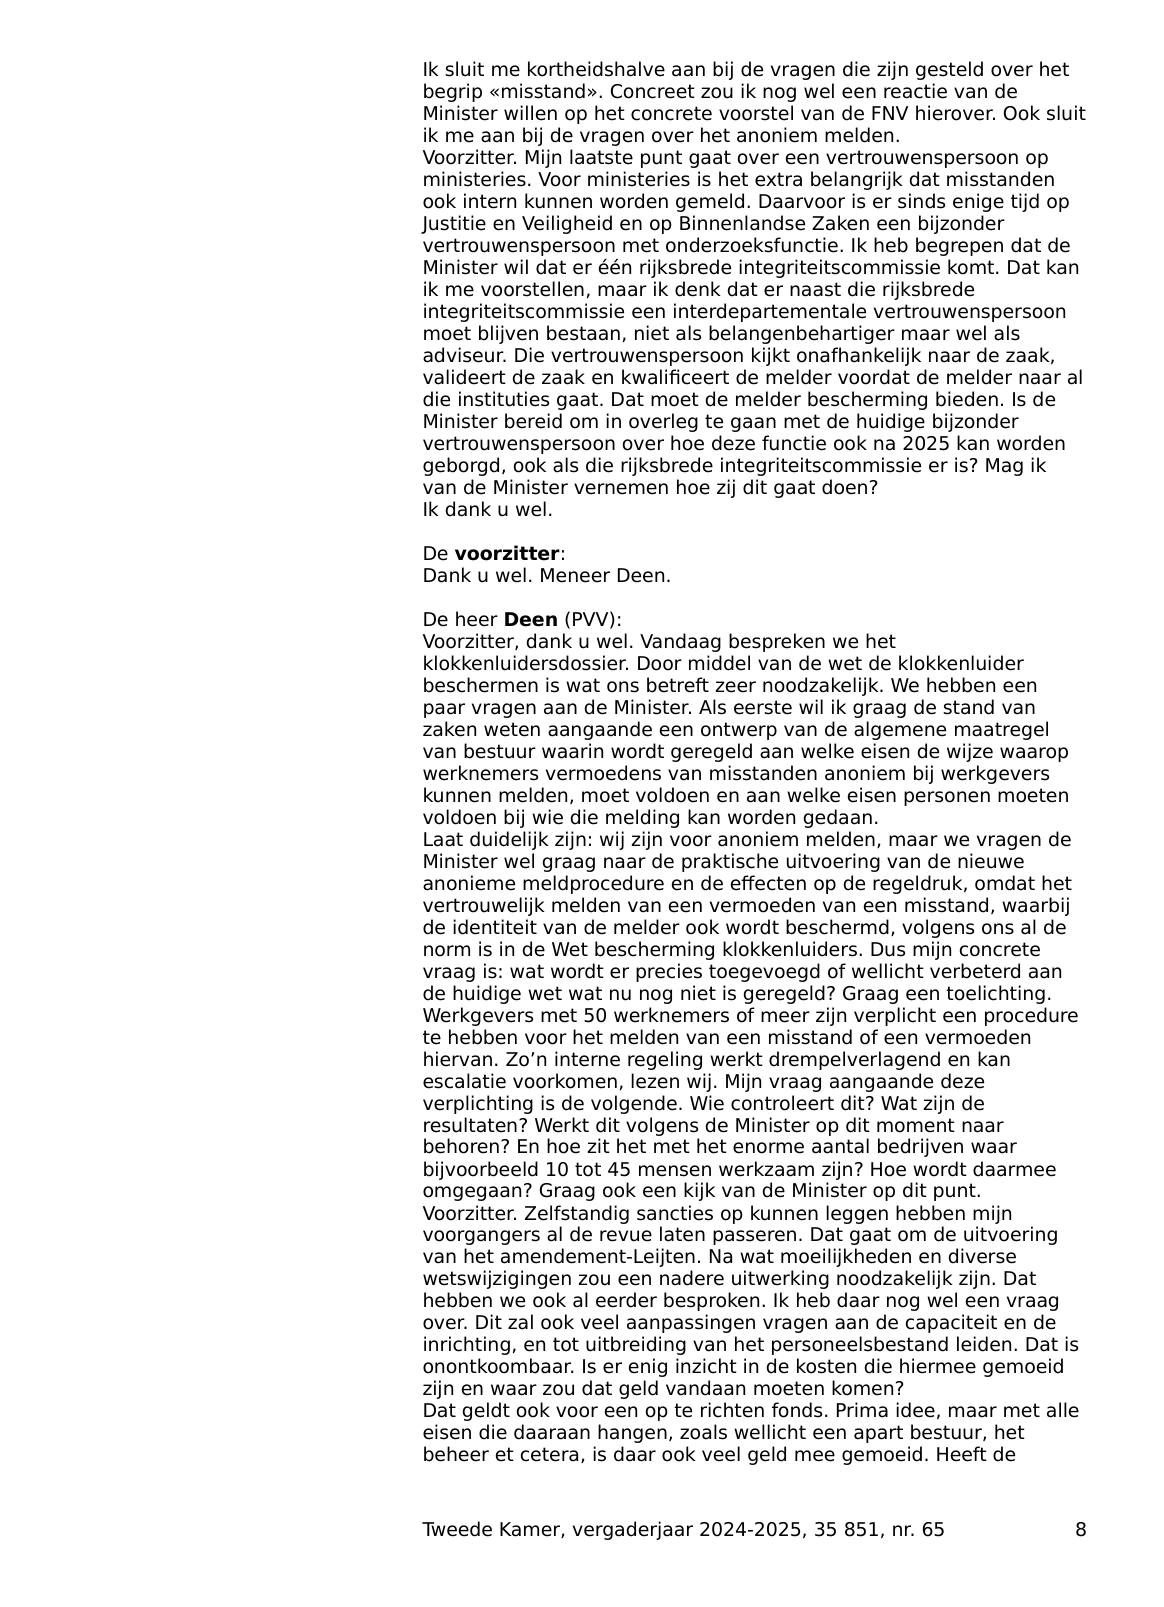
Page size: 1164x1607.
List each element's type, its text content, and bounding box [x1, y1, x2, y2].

text Dat geldt ook voor een op te richten fonds. Prima idee, maar met alle eisen die daaraan hangen, zoals wellicht een apart bestuur, het beheer et cetera, is daar ook veel geld mee gemoeid. Heeft de [422, 1400, 1087, 1466]
text Laat duidelijk zijn: wij zijn voor anoniem melden, maar we vragen de Minister wel graag naar de praktische uitvoering van de nieuwe anonieme meldprocedure en de effecten op de regeldruk, omdat het vertrouwelijk melden van een vermoeden van een misstand, waarbij de identiteit van de melder ook wordt beschermd, volgens ons al de norm is in de Wet bescherming klokkenluiders. Dus mijn concrete vraag is: wat wordt er precies toegevoegd of wellicht verbeterd aan de huidige wet wat nu nog niet is geregeld? Graag een toelichting. [422, 829, 1087, 1004]
text Voorzitter, dank u wel. Vandaag bespreken we het klokkenluidersdossier. Door middel van de wet de klokkenluider beschermen is wat ons betreft zeer noodzakelijk. We hebben een paar vragen aan de Minister. Als eerste wil ik graag de stand van zaken weten aangaande een ontwerp van de algemene maatregel van bestuur waarin wordt geregeld aan welke eisen de wijze waarop werknemers vermoedens van misstanden anoniem bij werkgevers kunnen melden, moet voldoen en aan welke eisen personen moeten voldoen bij wie die melding kan worden gedaan. [422, 631, 1087, 829]
text Werkgevers met 50 werknemers of meer zijn verplicht een procedure te hebben voor het melden van een misstand of een vermoeden hiervan. Zo’n interne regeling werkt drempelverlagend en kan escalatie voorkomen, lezen wij. Mijn vraag aangaande deze verplichting is de volgende. Wie controleert dit? Wat zijn de resultaten? Werkt dit volgens de Minister op dit moment naar behoren? En hoe zit het met het enorme aantal bedrijven waar bijvoorbeeld 10 tot 45 mensen werkzaam zijn? Hoe wordt daarmee omgegaan? Graag ook een kijk van de Minister op dit punt. [422, 1004, 1087, 1202]
text De heer Deen (PVV): [422, 609, 1087, 631]
text Ik sluit me kortheidshalve aan bij de vragen die zijn gesteld over het begrip «misstand». Concreet zou ik nog wel een reactie van de Minister willen op het concrete voorstel van de FNV hierover. Ook sluit ik me aan bij de vragen over het anoniem melden. [422, 59, 1087, 147]
text Ik dank u wel. [422, 499, 1087, 521]
text Voorzitter. Mijn laatste punt gaat over een vertrouwenspersoon op ministeries. Voor ministeries is het extra belangrijk dat misstanden ook intern kunnen worden gemeld. Daarvoor is er sinds enige tijd op Justitie en Veiligheid en op Binnenlandse Zaken een bijzonder vertrouwenspersoon met onderzoeksfunctie. Ik heb begrepen dat de Minister wil dat er één rijksbrede integriteitscommissie komt. Dat kan ik me voorstellen, maar ik denk dat er naast die rijksbrede integriteitscommissie een interdepartementale vertrouwenspersoon moet blijven bestaan, niet als belangenbehartiger maar wel als adviseur. Die vertrouwenspersoon kijkt onafhankelijk naar de zaak, valideert de zaak en kwalificeert de melder voordat de melder naar al die instituties gaat. Dat moet de melder bescherming bieden. Is de Minister bereid om in overleg te gaan met de huidige bijzonder vertrouwenspersoon over hoe deze functie ook na 2025 kan worden geborgd, ook als die rijksbrede integriteitscommissie er is? Mag ik van de Minister vernemen hoe zij dit gaat doen? [422, 147, 1087, 499]
text Voorzitter. Zelfstandig sancties op kunnen leggen hebben mijn voorgangers al de revue laten passeren. Dat gaat om de uitvoering van het amendement-Leijten. Na wat moeilijkheden en diverse wetswijzigingen zou een nadere uitwerking noodzakelijk zijn. Dat hebben we ook al eerder besproken. Ik heb daar nog wel een vraag over. Dit zal ook veel aanpassingen vragen aan de capaciteit en de inrichting, en tot uitbreiding van het personeelsbestand leiden. Dat is onontkoombaar. Is er enig inzicht in de kosten die hiermee gemoeid zijn en waar zou dat geld vandaan moeten komen? [422, 1202, 1087, 1400]
text Dank u wel. Meneer Deen. [422, 565, 1087, 587]
text De voorzitter: [422, 543, 1087, 565]
